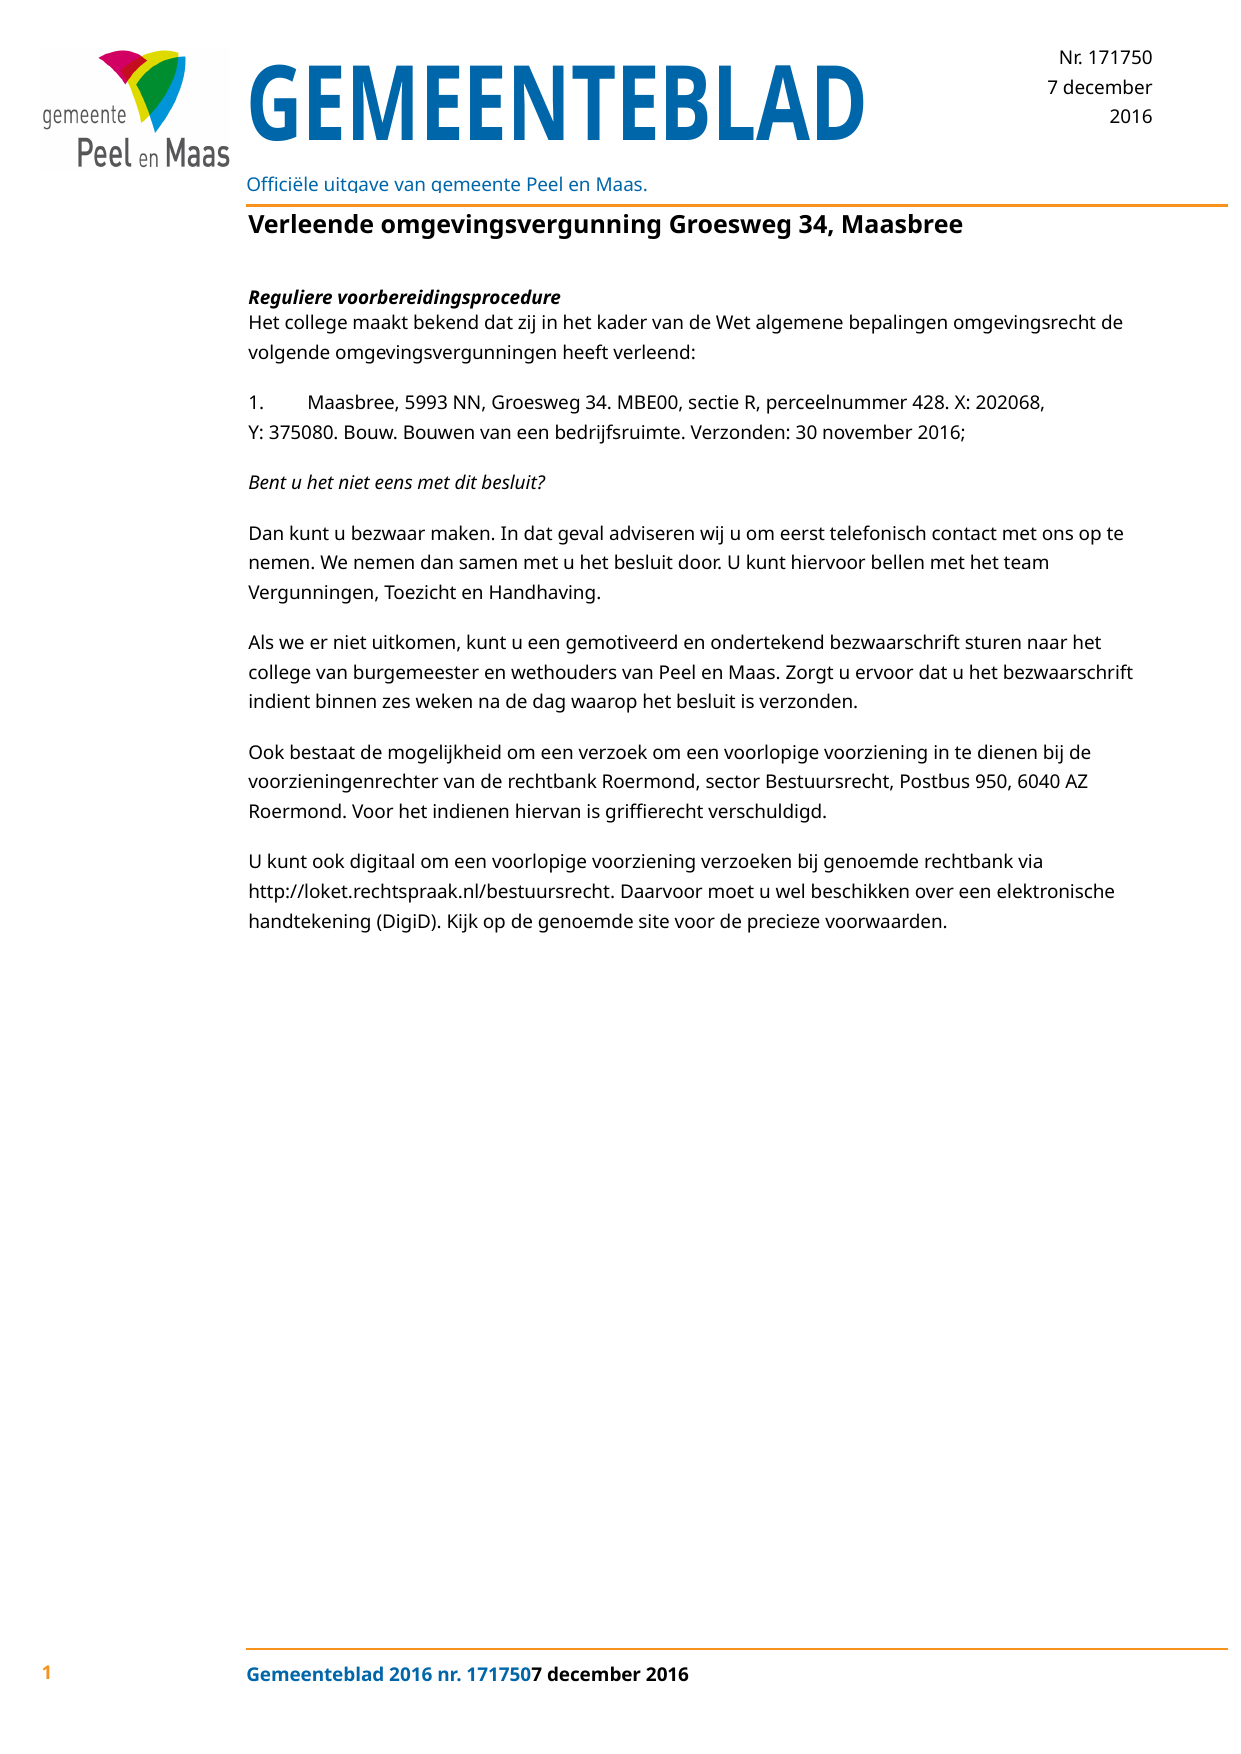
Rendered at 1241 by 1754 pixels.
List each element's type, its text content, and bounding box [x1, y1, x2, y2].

text U kunt ook digitaal om een voorlopige voorziening verzoeken bij genoemde rechtbank via http://loket.rechtspraak.nl/bestuursrecht. Daarvoor moet u wel beschikken over een elektronische handtekening (DigiD). Kijk op de genoemde site voor de precieze voorwaarden. [248, 849, 1152, 934]
picture [41, 47, 231, 172]
text Ook bestaat de mogelijkheid om een verzoek om een voorlopige voorziening in te dienen bij de voorzieningenrechter van de rechtbank Roermond, sector Bestuursrecht, Postbus 950, 6040 AZ Roermond. Voor het indienen hiervan is griffierecht verschuldigd. [248, 739, 1152, 824]
text Y: 375080. Bouw. Bouwen van een bedrijfsruimte. Verzonden: 30 november 2016; [248, 419, 1152, 445]
text Verleende omgevingsvergunning Groesweg 34, Maasbree [248, 207, 1152, 241]
text Het college maakt bekend dat zij in het kader van de Wet algemene bepalingen omgevingsrecht de volgende omgevingsvergunningen heeft verleend: [248, 309, 1152, 365]
text Dan kunt u bezwaar maken. In dat geval adviseren wij u om eerst telefonisch contact met ons op te nemen. We nemen dan samen met u het besluit door. U kunt hiervoor bellen met het team Vergunningen, Toezicht en Handhaving. [248, 520, 1152, 605]
text Als we er niet uitkomen, kunt u een gemotiveerd en ondertekend bezwaarschrift sturen naar het college van burgemeester en wethouders van Peel en Maas. Zorgt u ervoor dat u het bezwaarschrift indient binnen zes weken na de dag waarop het besluit is verzonden. [248, 629, 1152, 714]
text Bent u het niet eens met dit besluit? [248, 469, 1152, 495]
text Reguliere voorbereidingsprocedure [248, 284, 1152, 309]
list Maasbree, 5993 NN, Groesweg 34. MBE00, sectie R, perceelnummer 428. X: 202068, [248, 389, 1152, 415]
